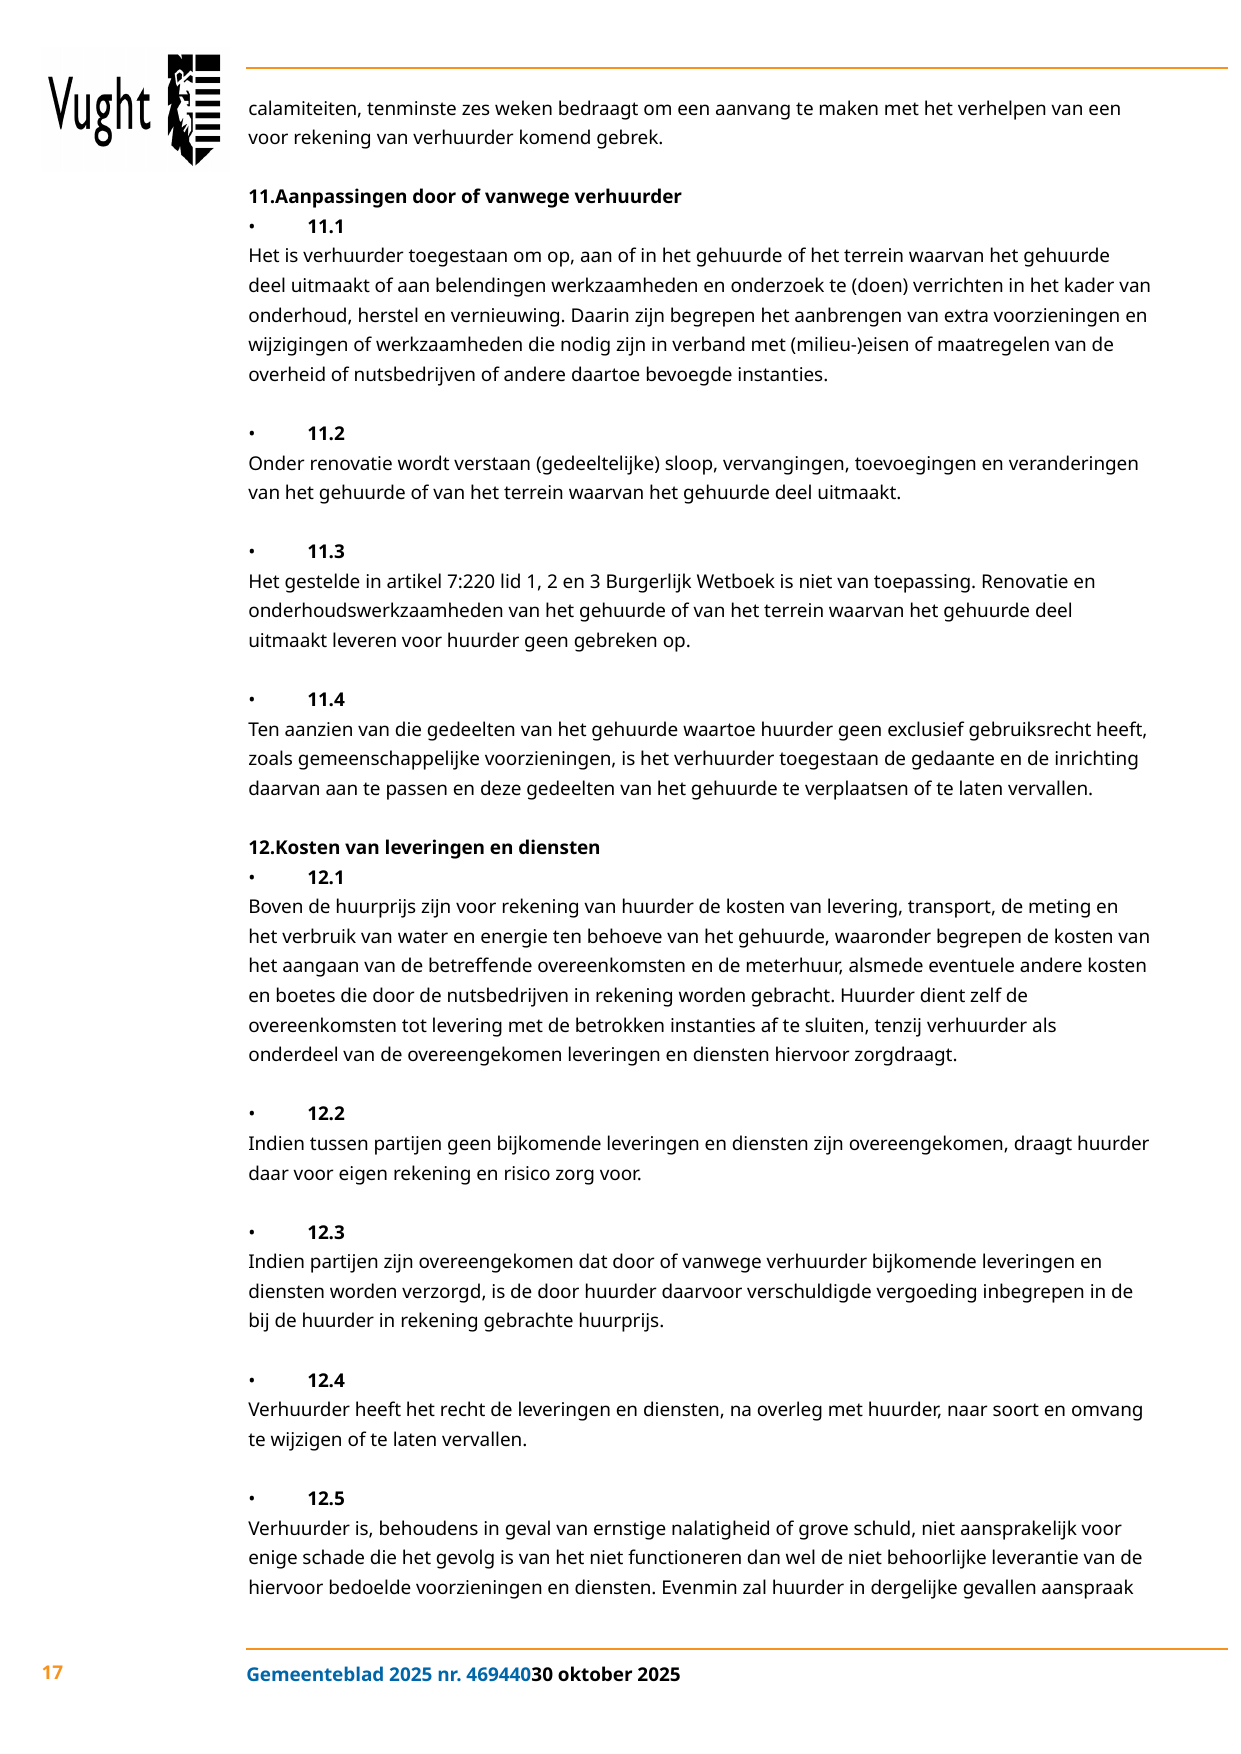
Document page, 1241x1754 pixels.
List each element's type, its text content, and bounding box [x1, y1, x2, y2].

text Indien partijen zijn overeengekomen dat door of vanwege verhuurder bijkomende leveringen en diensten worden verzorgd, is de door huurder daarvoor verschuldigde vergoeding inbegrepen in de bij de huurder in rekening gebrachte huurprijs. [248, 1248, 1152, 1333]
list 12.4 [248, 1367, 1152, 1393]
text Het gestelde in artikel 7:220 lid 1, 2 en 3 Burgerlijk Wetboek is niet van toepassing. Renovatie en onderhoudswerkzaamheden van het gehuurde of van het terrein waarvan het gehuurde deel uitmaakt leveren voor huurder geen gebreken op. [248, 568, 1152, 653]
list 11.4 [248, 686, 1152, 712]
text calamiteiten, tenminste zes weken bedraagt om een aanvang te maken met het verhelpen van een voor rekening van verhuurder komend gebrek. [248, 95, 1152, 150]
text 12.Kosten van leveringen en diensten [248, 834, 1152, 860]
list 12.2 [248, 1101, 1152, 1126]
list 11.3 [248, 538, 1152, 564]
list 12.3 [248, 1219, 1152, 1245]
text Indien tussen partijen geen bijkomende leveringen en diensten zijn overeengekomen, draagt huurder daar voor eigen rekening en risico zorg voor. [248, 1130, 1152, 1186]
text Ten aanzien van die gedeelten van het gehuurde waartoe huurder geen exclusief gebruiksrecht heeft, zoals gemeenschappelijke voorzieningen, is het verhuurder toegestaan de gedaante en de inrichting daarvan aan te passen en deze gedeelten van het gehuurde te verplaatsen of te laten vervallen. [248, 716, 1152, 801]
list 11.2 [248, 420, 1152, 446]
text Het is verhuurder toegestaan om op, aan of in het gehuurde of het terrein waarvan het gehuurde deel uitmaakt of aan belendingen werkzaamheden en onderzoek te (doen) verrichten in het kader van onderhoud, herstel en vernieuwing. Daarin zijn begrepen het aanbrengen van extra voorzieningen en wijzigingen of werkzaamheden die nodig zijn in verband met (milieu-)eisen of maatregelen van de overheid of nutsbedrijven of andere daartoe bevoegde instanties. [248, 243, 1152, 387]
text 11.Aanpassingen door of vanwege verhuurder [248, 183, 1152, 209]
list 11.1 [248, 213, 1152, 239]
text Verhuurder heeft het recht de leveringen en diensten, na overleg met huurder, naar soort en omvang te wijzigen of te laten vervallen. [248, 1396, 1152, 1452]
text Verhuurder is, behoudens in geval van ernstige nalatigheid of grove schuld, niet aansprakelijk voor enige schade die het gevolg is van het niet functioneren dan wel de niet behoorlijke leverantie van de hiervoor bedoelde voorzieningen en diensten. Evenmin zal huurder in dergelijke gevallen aanspraak [248, 1515, 1152, 1600]
list 12.1 [248, 864, 1152, 890]
list 12.5 [248, 1485, 1152, 1511]
text Onder renovatie wordt verstaan (gedeeltelijke) sloop, vervangingen, toevoegingen en veranderingen van het gehuurde of van het terrein waarvan het gehuurde deel uitmaakt. [248, 450, 1152, 505]
picture [41, 47, 231, 172]
text Boven de huurprijs zijn voor rekening van huurder de kosten van levering, transport, de meting en het verbruik van water en energie ten behoeve van het gehuurde, waaronder begrepen de kosten van het aangaan van de betreffende overeenkomsten en de meterhuur, alsmede eventuele andere kosten en boetes die door de nutsbedrijven in rekening worden gebracht. Huurder dient zelf de overeenkomsten tot levering met de betrokken instanties af te sluiten, tenzij verhuurder als onderdeel van de overeengekomen leveringen en diensten hiervoor zorgdraagt. [248, 893, 1152, 1067]
